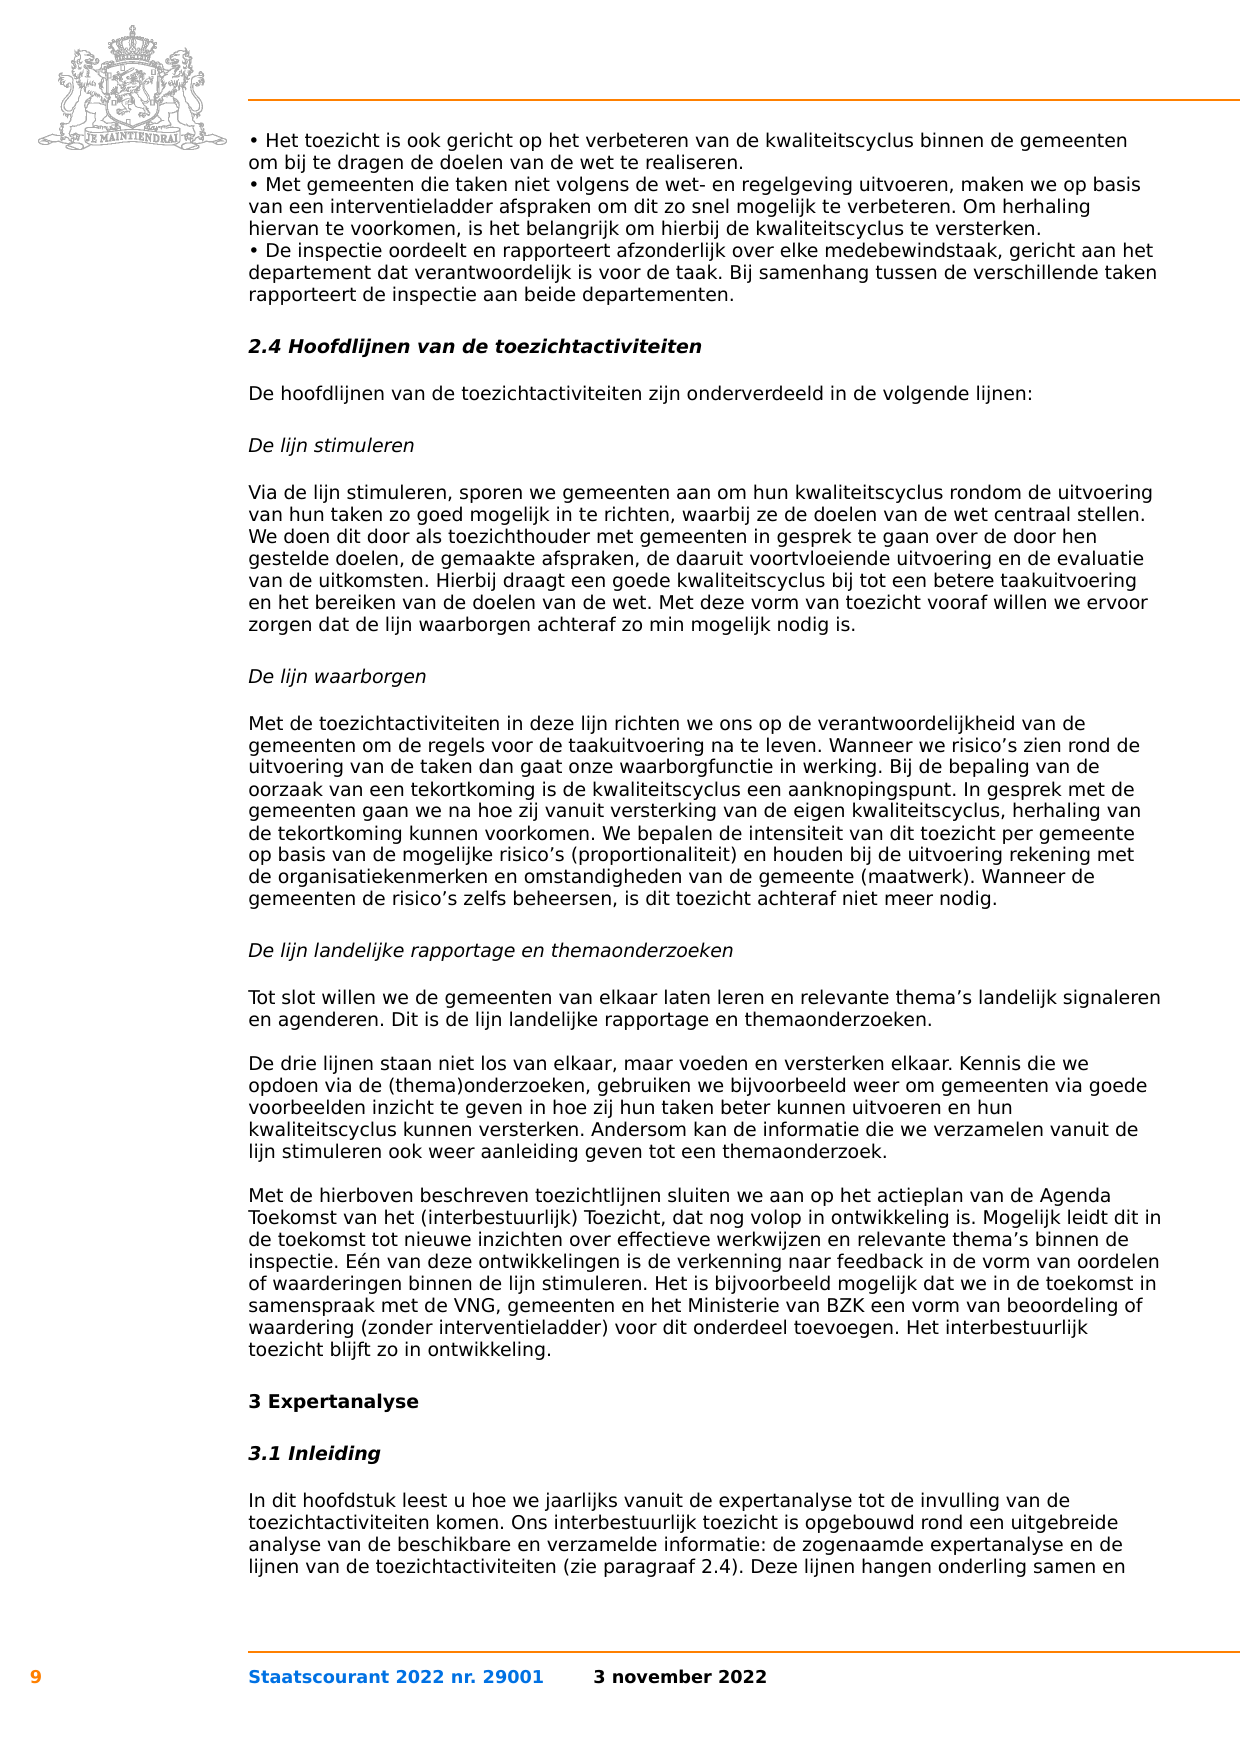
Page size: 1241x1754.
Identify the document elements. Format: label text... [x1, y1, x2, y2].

text • Met gemeenten die taken niet volgens de wet- en regelgeving uitvoeren, maken we op basis van een interventieladder afspraken om dit zo snel mogelijk te verbeteren. Om herhaling hiervan te voorkomen, is het belangrijk om hierbij de kwaliteitscyclus te versterken. [248, 174, 1163, 240]
text De hoofdlijnen van de toezichtactiviteiten zijn onderverdeeld in de volgende lijnen: [248, 383, 1163, 405]
text De drie lijnen staan niet los van elkaar, maar voeden en versterken elkaar. Kennis die we opdoen via de (thema)onderzoeken, gebruiken we bijvoorbeeld weer om gemeenten via goede voorbeelden inzicht te geven in hoe zij hun taken beter kunnen uitvoeren en hun kwaliteitscyclus kunnen versterken. Andersom kan de informatie die we verzamelen vanuit de lijn stimuleren ook weer aanleiding geven tot een themaonderzoek. [248, 1053, 1163, 1163]
text In dit hoofdstuk leest u hoe we jaarlijks vanuit de expertanalyse tot de invulling van de toezichtactiviteiten komen. Ons interbestuurlijk toezicht is opgebouwd rond een uitgebreide analyse van de beschikbare en verzamelde informatie: de zogenaamde expertanalyse en de lijnen van de toezichtactiviteiten (zie paragraaf 2.4). Deze lijnen hangen onderling samen en [248, 1490, 1163, 1578]
subtitle De lijn stimuleren [248, 435, 1163, 457]
text Tot slot willen we de gemeenten van elkaar laten leren en relevante thema’s landelijk signaleren en agenderen. Dit is de lijn landelijke rapportage en themaonderzoeken. [248, 987, 1163, 1031]
subtitle 3.1 Inleiding [248, 1443, 1163, 1465]
text • De inspectie oordeelt en rapporteert afzonderlijk over elke medebewindstaak, gericht aan het departement dat verantwoordelijk is voor de taak. Bij samenhang tussen de verschillende taken rapporteert de inspectie aan beide departementen. [248, 240, 1163, 306]
subtitle De lijn waarborgen [248, 666, 1163, 687]
subtitle De lijn landelijke rapportage en themaonderzoeken [248, 940, 1163, 962]
text Met de toezichtactiviteiten in deze lijn richten we ons op de verantwoordelijkheid van de gemeenten om de regels voor de taakuitvoering na te leven. Wanneer we risico’s zien rond de uitvoering van de taken dan gaat onze waarborgfunctie in werking. Bij de bepaling van de oorzaak van een tekortkoming is de kwaliteitscyclus een aanknopingspunt. In gesprek met de gemeenten gaan we na hoe zij vanuit versterking van de eigen kwaliteitscyclus, herhaling van de tekortkoming kunnen voorkomen. We bepalen de intensiteit van dit toezicht per gemeente op basis van de mogelijke risico’s (proportionaliteit) en houden bij de uitvoering rekening met de organisatiekenmerken en omstandigheden van de gemeente (maatwerk). Wanneer de gemeenten de risico’s zelfs beheersen, is dit toezicht achteraf niet meer nodig. [248, 712, 1163, 910]
text • Het toezicht is ook gericht op het verbeteren van de kwaliteitscyclus binnen de gemeenten om bij te dragen de doelen van de wet te realiseren. [248, 130, 1163, 174]
subtitle 3 Expertanalyse [248, 1391, 1163, 1413]
text Via de lijn stimuleren, sporen we gemeenten aan om hun kwaliteitscyclus rondom de uitvoering van hun taken zo goed mogelijk in te richten, waarbij ze de doelen van de wet centraal stellen. We doen dit door als toezichthouder met gemeenten in gesprek te gaan over de door hen gestelde doelen, de gemaakte afspraken, de daaruit voortvloeiende uitvoering en de evaluatie van de uitkomsten. Hierbij draagt een goede kwaliteitscyclus bij tot een betere taakuitvoering en het bereiken van de doelen van de wet. Met deze vorm van toezicht vooraf willen we ervoor zorgen dat de lijn waarborgen achteraf zo min mogelijk nodig is. [248, 482, 1163, 636]
picture [38, 25, 227, 150]
subtitle 2.4 Hoofdlijnen van de toezichtactiviteiten [248, 336, 1163, 358]
text Met de hierboven beschreven toezichtlijnen sluiten we aan op het actieplan van de Agenda Toekomst van het (interbestuurlijk) Toezicht, dat nog volop in ontwikkeling is. Mogelijk leidt dit in de toekomst tot nieuwe inzichten over effectieve werkwijzen en relevante thema’s binnen de inspectie. Eén van deze ontwikkelingen is de verkenning naar feedback in de vorm van oordelen of waarderingen binnen de lijn stimuleren. Het is bijvoorbeeld mogelijk dat we in de toekomst in samenspraak met de VNG, gemeenten en het Ministerie van BZK een vorm van beoordeling of waardering (zonder interventieladder) voor dit onderdeel toevoegen. Het interbestuurlijk toezicht blijft zo in ontwikkeling. [248, 1185, 1163, 1361]
